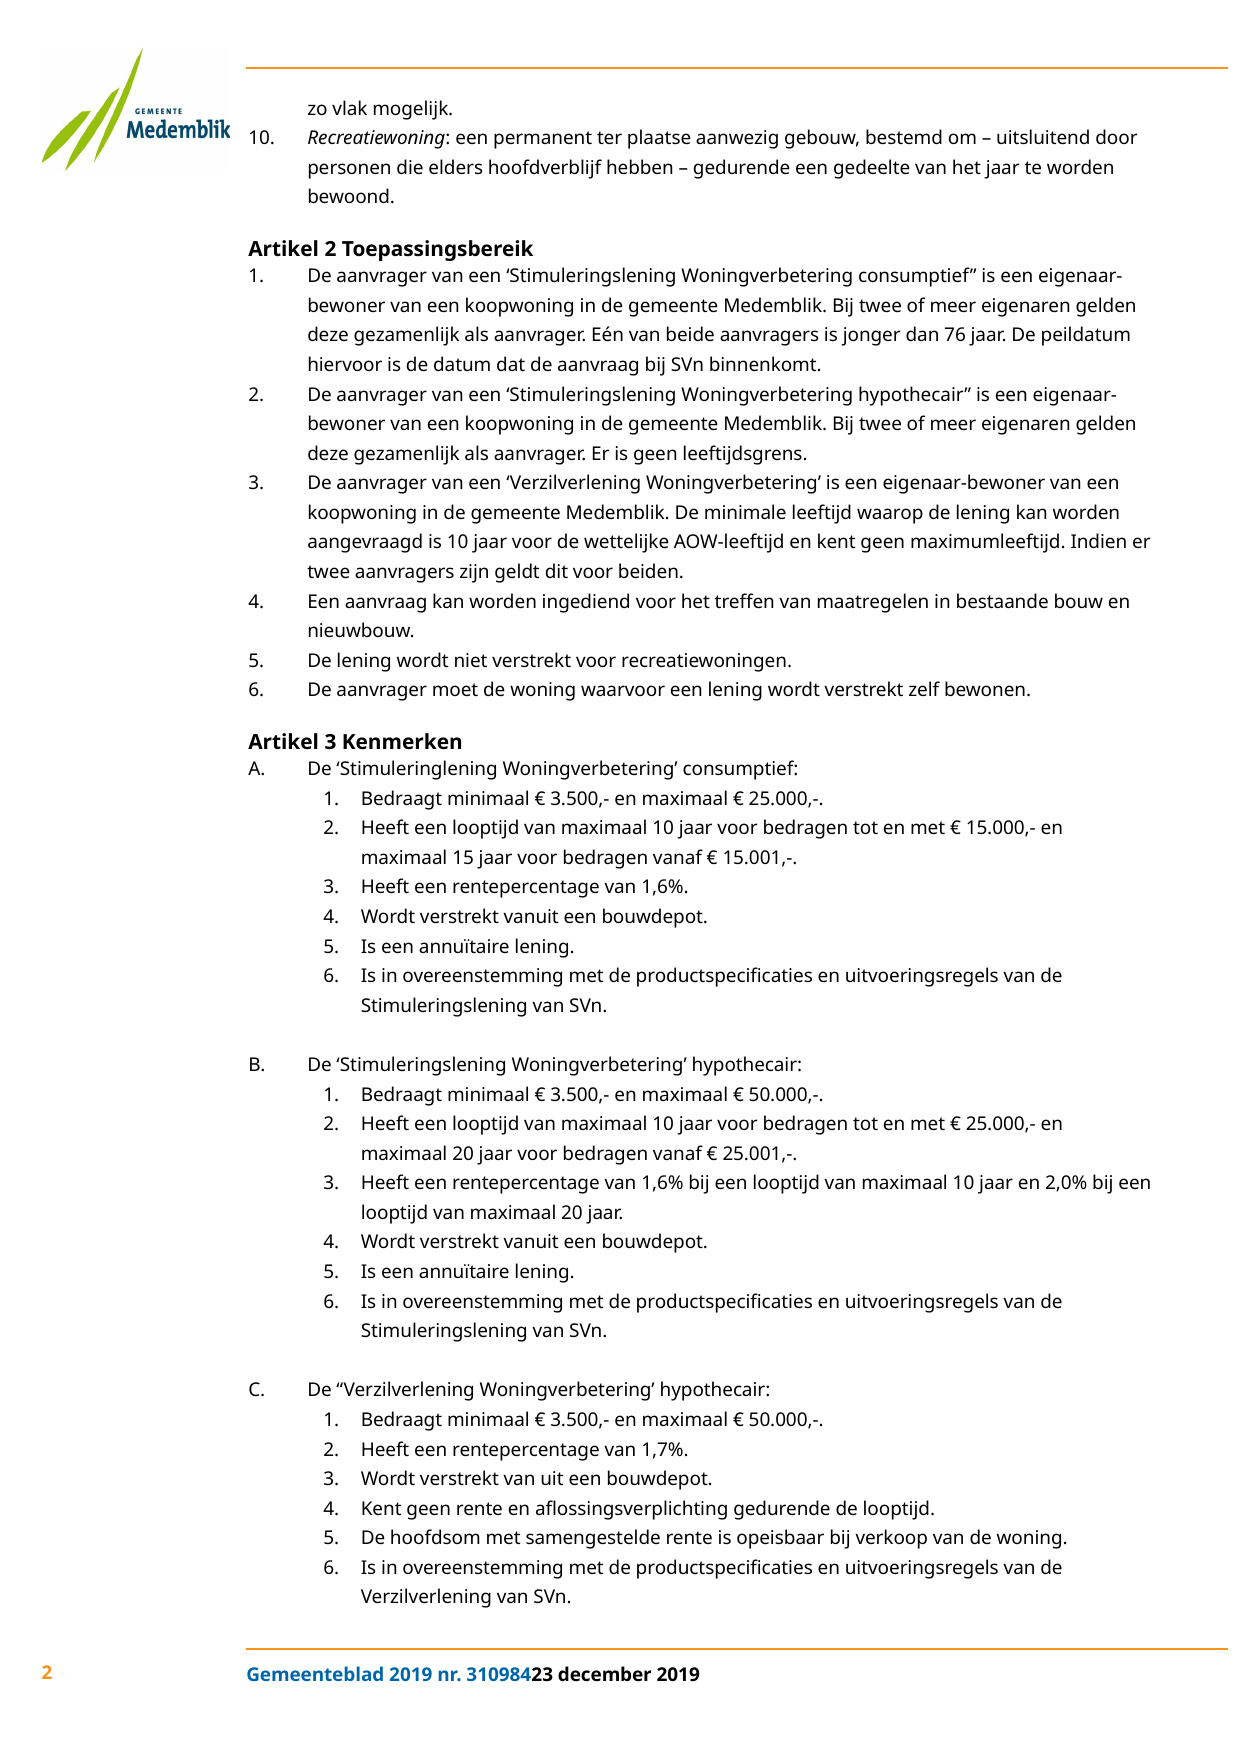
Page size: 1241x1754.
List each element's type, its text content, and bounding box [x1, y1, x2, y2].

list Wordt verstrekt van uit een bouwdepot. [323, 1465, 1152, 1491]
list Kent geen rente en aflossingsverplichting gedurende de looptijd. [323, 1495, 1152, 1521]
list De aanvrager van een ‘Stimuleringslening Woningverbetering consumptief” is een eigenaar-bewoner van een koopwoning in de gemeente Medemblik. Bij twee of meer eigenaren gelden deze gezamenlijk als aanvrager. Eén van beide aanvragers is jonger dan 76 jaar. De peildatum hiervoor is de datum dat de aanvraag bij SVn binnenkomt. [248, 262, 1152, 377]
list De aanvrager moet de woning waarvoor een lening wordt verstrekt zelf bewonen. [248, 677, 1152, 702]
list De ‘Stimuleringlening Woningverbetering’ consumptief: [248, 755, 1152, 781]
list Bedraagt minimaal € 3.500,- en maximaal € 25.000,-. [323, 785, 1152, 811]
list Is een annuïtaire lening. [323, 1258, 1152, 1284]
list De ‘Stimuleringslening Woningverbetering’ hypothecair: [248, 1051, 1152, 1077]
list De aanvrager van een ‘Verzilverlening Woningverbetering’ is een eigenaar-bewoner van een koopwoning in de gemeente Medemblik. De minimale leeftijd waarop de lening kan worden aangevraagd is 10 jaar voor de wettelijke AOW-leeftijd en kent geen maximumleeftijd. Indien er twee aanvragers zijn geldt dit voor beiden. [248, 469, 1152, 584]
text Artikel 2 Toepassingsbereik [248, 234, 1152, 262]
list Is een annuïtaire lening. [323, 933, 1152, 959]
list Is in overeenstemming met de productspecificaties en uitvoeringsregels van de Stimuleringslening van SVn. [323, 1288, 1152, 1343]
list zo vlak mogelijk. [248, 95, 1152, 121]
list De aanvrager van een ‘Stimuleringslening Woningverbetering hypothecair” is een eigenaar-bewoner van een koopwoning in de gemeente Medemblik. Bij twee of meer eigenaren gelden deze gezamenlijk als aanvrager. Er is geen leeftijdsgrens. [248, 381, 1152, 466]
list Wordt verstrekt vanuit een bouwdepot. [323, 1229, 1152, 1254]
list Heeft een looptijd van maximaal 10 jaar voor bedragen tot en met € 15.000,- en maximaal 15 jaar voor bedragen vanaf € 15.001,-. [323, 814, 1152, 870]
list Heeft een looptijd van maximaal 10 jaar voor bedragen tot en met € 25.000,- en maximaal 20 jaar voor bedragen vanaf € 25.001,-. [323, 1110, 1152, 1166]
list De hoofdsom met samengestelde rente is opeisbaar bij verkoop van de woning. [323, 1524, 1152, 1550]
list Is in overeenstemming met de productspecificaties en uitvoeringsregels van de Verzilverlening van SVn. [323, 1554, 1152, 1609]
list Een aanvraag kan worden ingediend voor het treffen van maatregelen in bestaande bouw en nieuwbouw. [248, 588, 1152, 643]
list De “Verzilverlening Woningverbetering’ hypothecair: [248, 1377, 1152, 1402]
list Heeft een rentepercentage van 1,6% bij een looptijd van maximaal 10 jaar en 2,0% bij een looptijd van maximaal 20 jaar. [323, 1169, 1152, 1225]
list Bedraagt minimaal € 3.500,- en maximaal € 50.000,-. [323, 1081, 1152, 1107]
list Wordt verstrekt vanuit een bouwdepot. [323, 903, 1152, 929]
picture [41, 47, 231, 172]
list Heeft een rentepercentage van 1,6%. [323, 874, 1152, 899]
list Bedraagt minimaal € 3.500,- en maximaal € 50.000,-. [323, 1406, 1152, 1432]
list Heeft een rentepercentage van 1,7%. [323, 1436, 1152, 1462]
list De lening wordt niet verstrekt voor recreatiewoningen. [248, 647, 1152, 673]
text Artikel 3 Kenmerken [248, 727, 1152, 755]
list Is in overeenstemming met de productspecificaties en uitvoeringsregels van de Stimuleringslening van SVn. [323, 962, 1152, 1018]
list Recreatiewoning: een permanent ter plaatse aanwezig gebouw, bestemd om – uitsluitend door personen die elders hoofdverblijf hebben – gedurende een gedeelte van het jaar te worden bewoond. [248, 124, 1152, 209]
